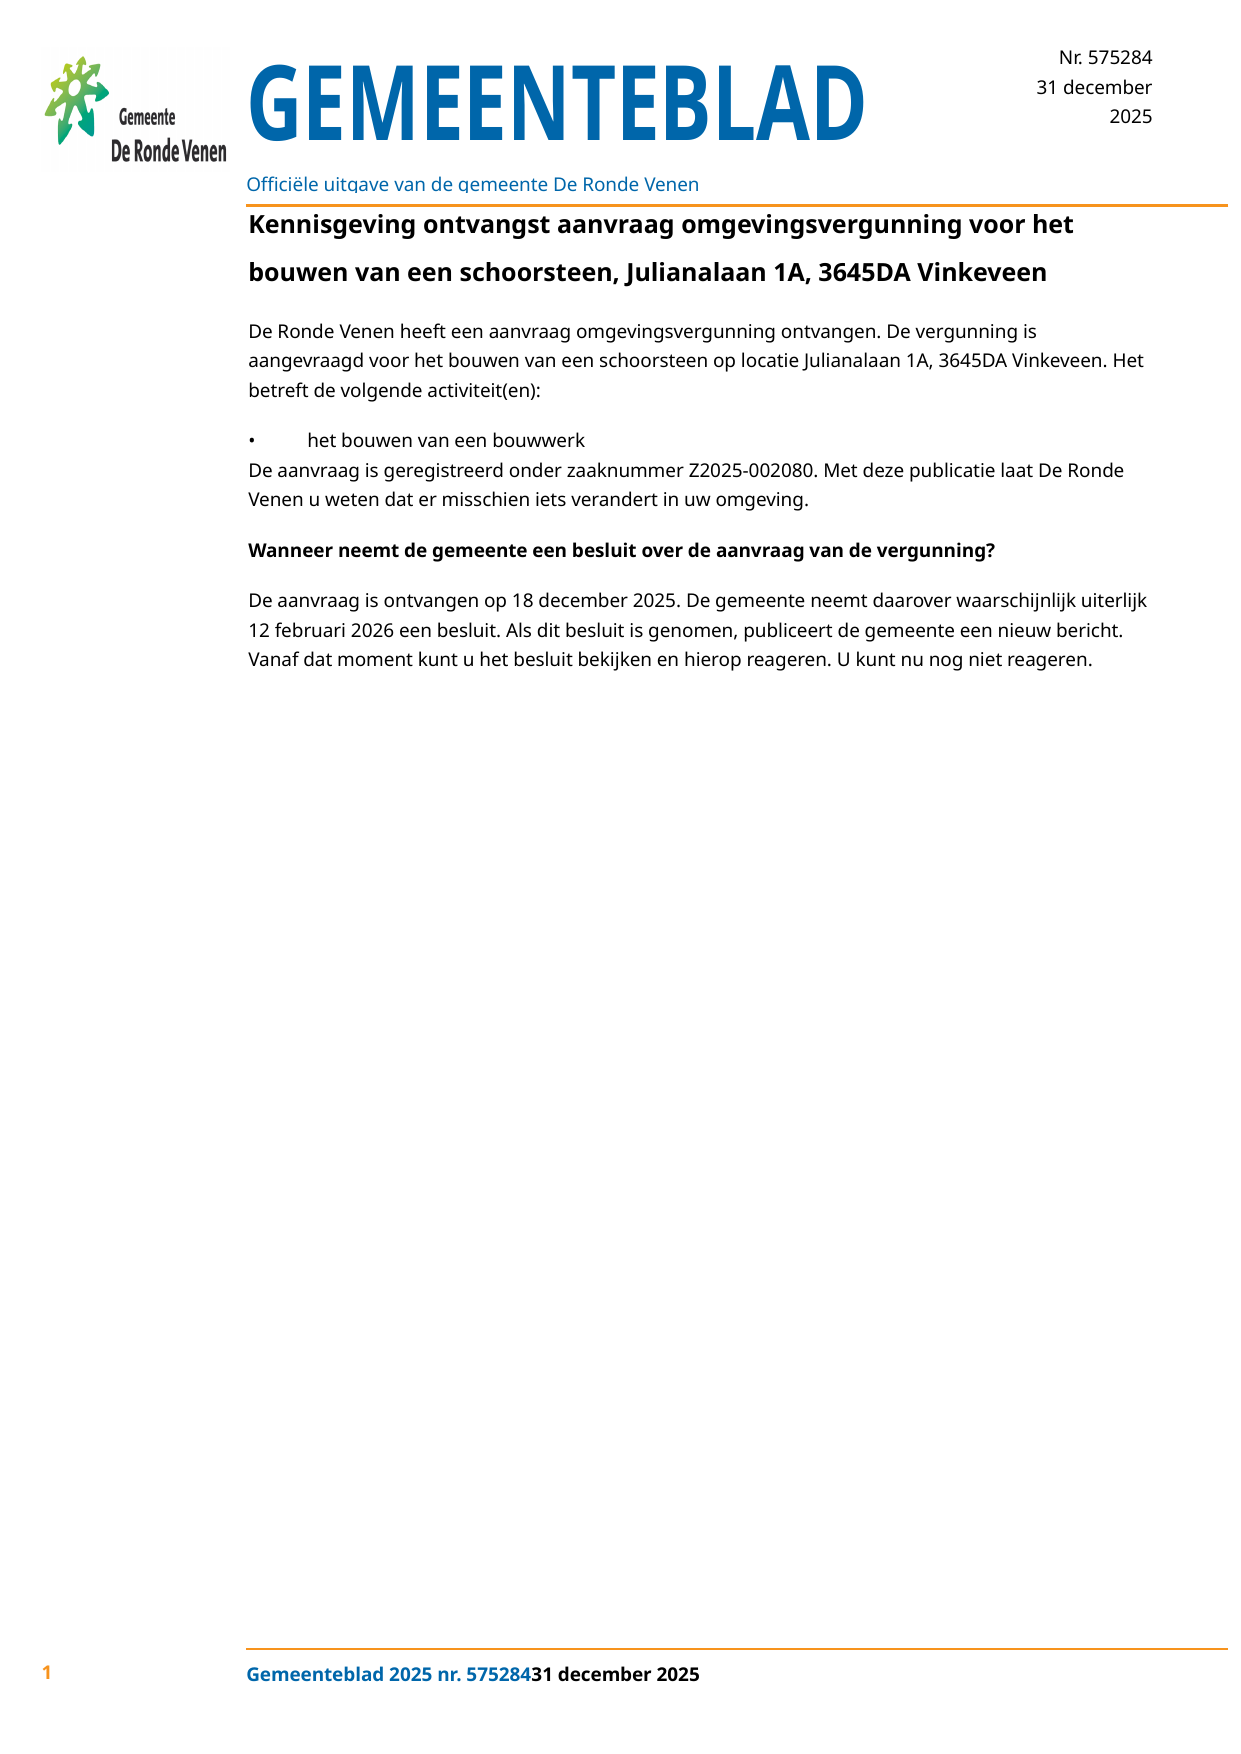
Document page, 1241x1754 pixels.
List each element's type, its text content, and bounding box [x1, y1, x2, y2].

list het bouwen van een bouwwerk [248, 427, 1152, 453]
text De aanvraag is ontvangen op 18 december 2025. De gemeente neemt daarover waarschijnlijk uiterlijk 12 februari 2026 een besluit. Als dit besluit is genomen, publiceert de gemeente een nieuw bericht. Vanaf dat moment kunt u het besluit bekijken en hierop reageren. U kunt nu nog niet reageren. [248, 587, 1152, 672]
picture [41, 47, 231, 172]
text De Ronde Venen heeft een aanvraag omgevingsvergunning ontvangen. De vergunning is aangevraagd voor het bouwen van een schoorsteen op locatie Julianalaan 1A, 3645DA Vinkeveen. Het betreft de volgende activiteit(en): [248, 318, 1152, 403]
text De aanvraag is geregistreerd onder zaaknummer Z2025-002080. Met deze publicatie laat De Ronde Venen u weten dat er misschien iets verandert in uw omgeving. [248, 457, 1152, 512]
text Wanneer neemt de gemeente een besluit over de aanvraag van de vergunning? [248, 537, 1152, 563]
text Kennisgeving ontvangst aanvraag omgevingsvergunning voor het bouwen van een schoorsteen, Julianalaan 1A, 3645DA Vinkeveen [248, 207, 1152, 288]
